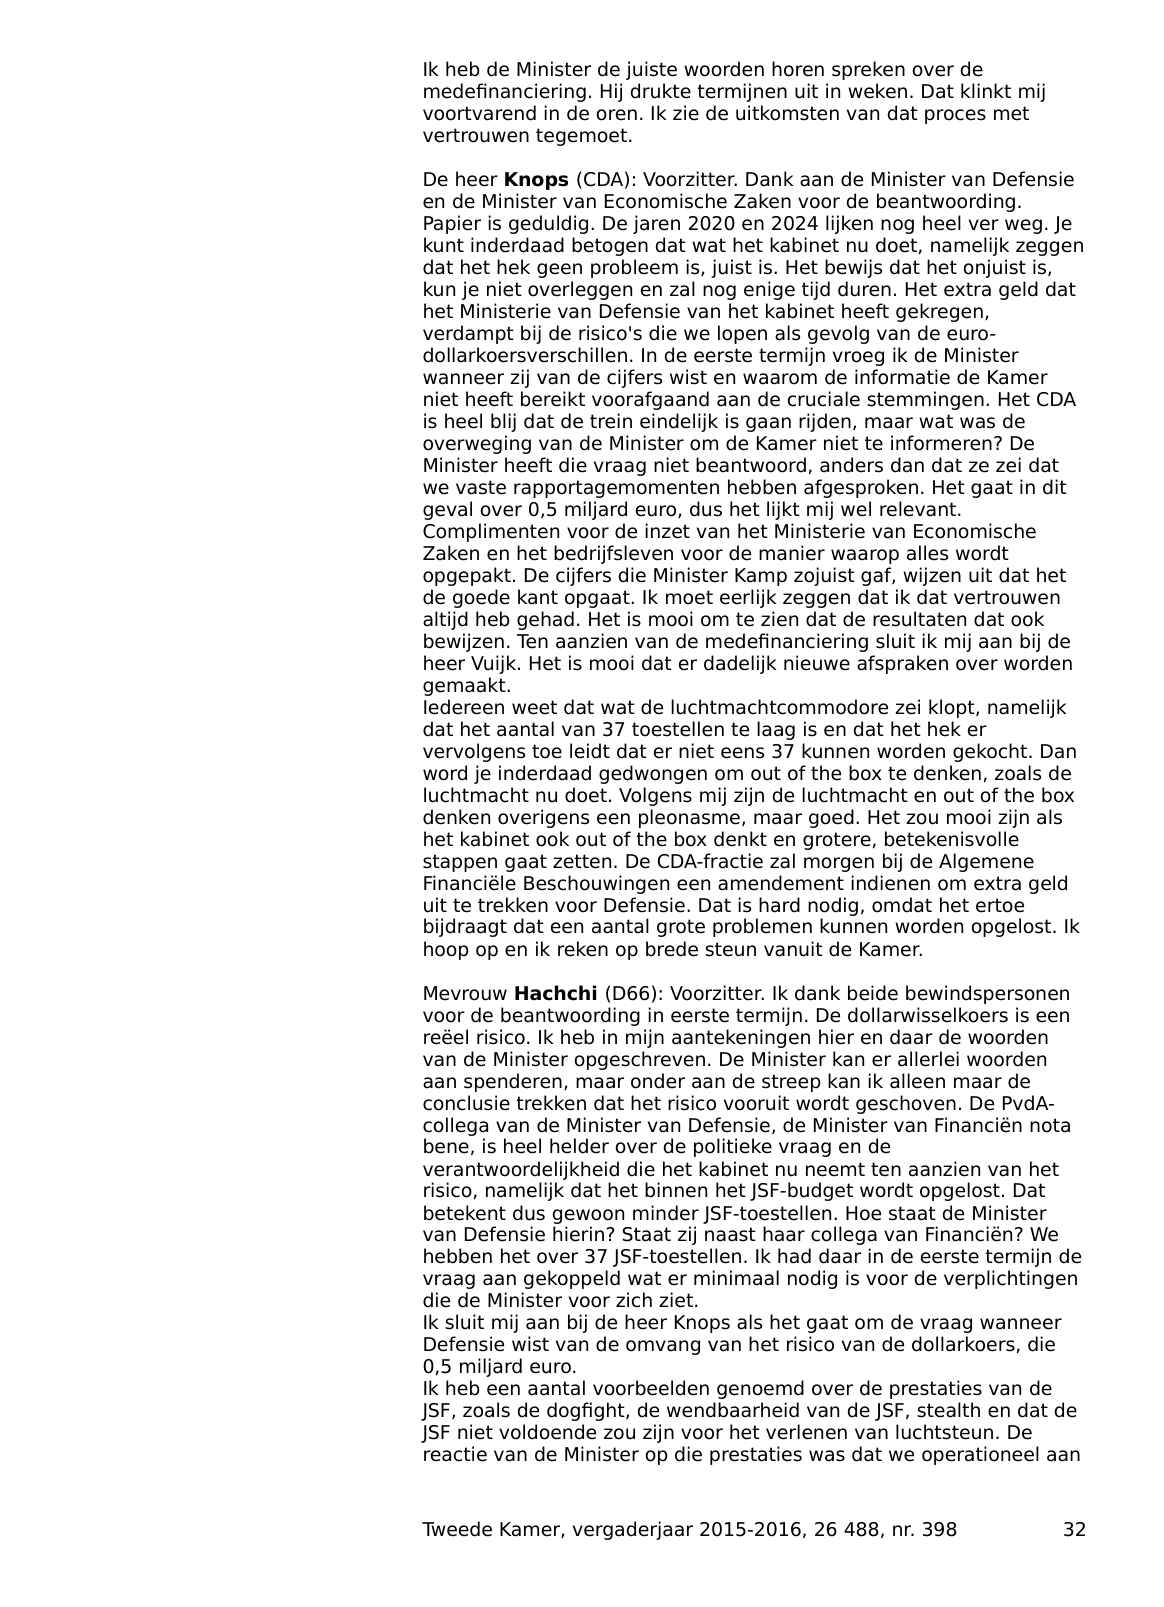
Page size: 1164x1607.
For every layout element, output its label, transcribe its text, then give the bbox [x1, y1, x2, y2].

text Iedereen weet dat wat de luchtmachtcommodore zei klopt, namelijk dat het aantal van 37 toestellen te laag is en dat het hek er vervolgens toe leidt dat er niet eens 37 kunnen worden gekocht. Dan word je inderdaad gedwongen om out of the box te denken, zoals de luchtmacht nu doet. Volgens mij zijn de luchtmacht en out of the box denken overigens een pleonasme, maar goed. Het zou mooi zijn als het kabinet ook out of the box denkt en grotere, betekenisvolle stappen gaat zetten. De CDA-fractie zal morgen bij de Algemene Financiële Beschouwingen een amendement indienen om extra geld uit te trekken voor Defensie. Dat is hard nodig, omdat het ertoe bijdraagt dat een aantal grote problemen kunnen worden opgelost. Ik hoop op en ik reken op brede steun vanuit de Kamer. [422, 697, 1087, 960]
text Complimenten voor de inzet van het Ministerie van Economische Zaken en het bedrijfsleven voor de manier waarop alles wordt opgepakt. De cijfers die Minister Kamp zojuist gaf, wijzen uit dat het de goede kant opgaat. Ik moet eerlijk zeggen dat ik dat vertrouwen altijd heb gehad. Het is mooi om te zien dat de resultaten dat ook bewijzen. Ten aanzien van de medefinanciering sluit ik mij aan bij de heer Vuijk. Het is mooi dat er dadelijk nieuwe afspraken over worden gemaakt. [422, 521, 1087, 697]
text Ik heb de Minister de juiste woorden horen spreken over de medefinanciering. Hij drukte termijnen uit in weken. Dat klinkt mij voortvarend in de oren. Ik zie de uitkomsten van dat proces met vertrouwen tegemoet. [422, 59, 1087, 147]
text De heer Knops (CDA): Voorzitter. Dank aan de Minister van Defensie en de Minister van Economische Zaken voor de beantwoording. Papier is geduldig. De jaren 2020 en 2024 lijken nog heel ver weg. Je kunt inderdaad betogen dat wat het kabinet nu doet, namelijk zeggen dat het hek geen probleem is, juist is. Het bewijs dat het onjuist is, kun je niet overleggen en zal nog enige tijd duren. Het extra geld dat het Ministerie van Defensie van het kabinet heeft gekregen, verdampt bij de risico's die we lopen als gevolg van de euro-dollarkoersverschillen. In de eerste termijn vroeg ik de Minister wanneer zij van de cijfers wist en waarom de informatie de Kamer niet heeft bereikt voorafgaand aan de cruciale stemmingen. Het CDA is heel blij dat de trein eindelijk is gaan rijden, maar wat was de overweging van de Minister om de Kamer niet te informeren? De Minister heeft die vraag niet beantwoord, anders dan dat ze zei dat we vaste rapportagemomenten hebben afgesproken. Het gaat in dit geval over 0,5 miljard euro, dus het lijkt mij wel relevant. [422, 169, 1087, 521]
text Ik sluit mij aan bij de heer Knops als het gaat om de vraag wanneer Defensie wist van de omvang van het risico van de dollarkoers, die 0,5 miljard euro. [422, 1312, 1087, 1378]
text Mevrouw Hachchi (D66): Voorzitter. Ik dank beide bewindspersonen voor de beantwoording in eerste termijn. De dollarwisselkoers is een reëel risico. Ik heb in mijn aantekeningen hier en daar de woorden van de Minister opgeschreven. De Minister kan er allerlei woorden aan spenderen, maar onder aan de streep kan ik alleen maar de conclusie trekken dat het risico vooruit wordt geschoven. De PvdA-collega van de Minister van Defensie, de Minister van Financiën nota bene, is heel helder over de politieke vraag en de verantwoordelijkheid die het kabinet nu neemt ten aanzien van het risico, namelijk dat het binnen het JSF-budget wordt opgelost. Dat betekent dus gewoon minder JSF-toestellen. Hoe staat de Minister van Defensie hierin? Staat zij naast haar collega van Financiën? We hebben het over 37 JSF-toestellen. Ik had daar in de eerste termijn de vraag aan gekoppeld wat er minimaal nodig is voor de verplichtingen die de Minister voor zich ziet. [422, 983, 1087, 1312]
text Ik heb een aantal voorbeelden genoemd over de prestaties van de JSF, zoals de dogfight, de wendbaarheid van de JSF, stealth en dat de JSF niet voldoende zou zijn voor het verlenen van luchtsteun. De reactie van de Minister op die prestaties was dat we operationeel aan [422, 1378, 1087, 1466]
